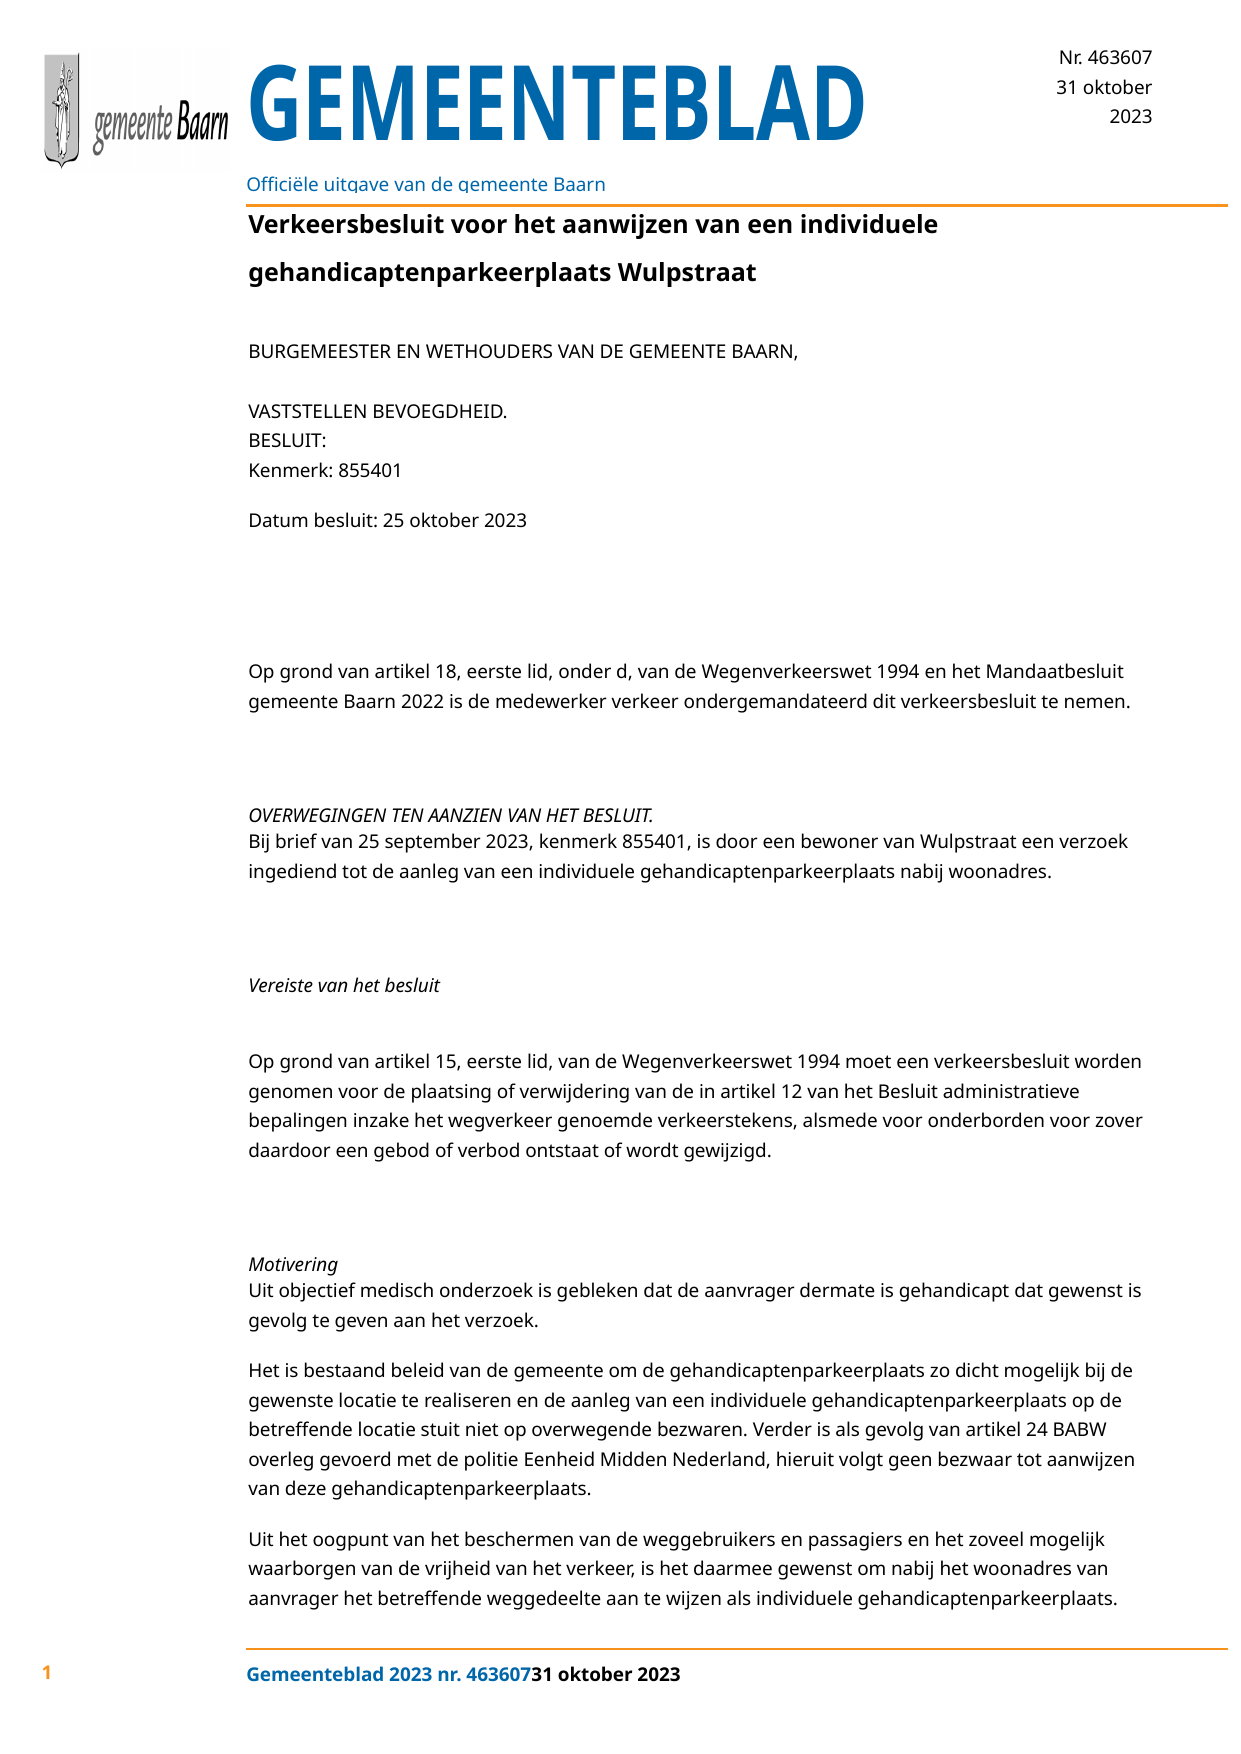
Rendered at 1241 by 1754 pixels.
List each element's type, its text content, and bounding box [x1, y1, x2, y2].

text BESLUIT: [248, 427, 1152, 453]
text Datum besluit: 25 oktober 2023 [248, 507, 1152, 533]
text OVERWEGINGEN TEN AANZIEN VAN HET BESLUIT. [248, 803, 1152, 828]
text BURGEMEESTER EN WETHOUDERS VAN DE GEMEENTE BAARN, [248, 339, 1152, 364]
text VASTSTELLEN BEVOEGDHEID. [248, 398, 1152, 423]
text Het is bestaand beleid van de gemeente om de gehandicaptenparkeerplaats zo dicht mogelijk bij de gewenste locatie te realiseren en de aanleg van een individuele gehandicaptenparkeerplaats op de betreffende locatie stuit niet op overwegende bezwaren. Verder is als gevolg van artikel 24 BABW overleg gevoerd met de politie Eenheid Midden Nederland, hieruit volgt geen bezwaar tot aanwijzen van deze gehandicaptenparkeerplaats. [248, 1357, 1152, 1501]
text Vereiste van het besluit [248, 972, 1152, 998]
text Kenmerk: 855401 [248, 457, 1152, 483]
text Uit het oogpunt van het beschermen van de weggebruikers en passagiers en het zoveel mogelijk waarborgen van de vrijheid van het verkeer, is het daarmee gewenst om nabij het woonadres van aanvrager het betreffende weggedeelte aan te wijzen als individuele gehandicaptenparkeerplaats. [248, 1526, 1152, 1611]
text Uit objectief medisch onderzoek is gebleken dat de aanvrager dermate is gehandicapt dat gewenst is gevolg te geven aan het verzoek. [248, 1277, 1152, 1333]
text Verkeersbesluit voor het aanwijzen van een individuele gehandicaptenparkeerplaats Wulpstraat [248, 207, 1152, 288]
text Bij brief van 25 september 2023, kenmerk 855401, is door een bewoner van Wulpstraat een verzoek ingediend tot de aanleg van een individuele gehandicaptenparkeerplaats nabij woonadres. [248, 828, 1152, 884]
text Op grond van artikel 15, eerste lid, van de Wegenverkeerswet 1994 moet een verkeersbesluit worden genomen voor de plaatsing of verwijdering van de in artikel 12 van het Besluit administratieve bepalingen inzake het wegverkeer genoemde verkeerstekens, alsmede voor onderborden voor zover daardoor een gebod of verbod ontstaat of wordt gewijzigd. [248, 1048, 1152, 1163]
text Op grond van artikel 18, eerste lid, onder d, van de Wegenverkeerswet 1994 en het Mandaatbesluit gemeente Baarn 2022 is de medewerker verkeer ondergemandateerd dit verkeersbesluit te nemen. [248, 659, 1152, 714]
picture [41, 47, 231, 172]
text Motivering [248, 1252, 1152, 1277]
